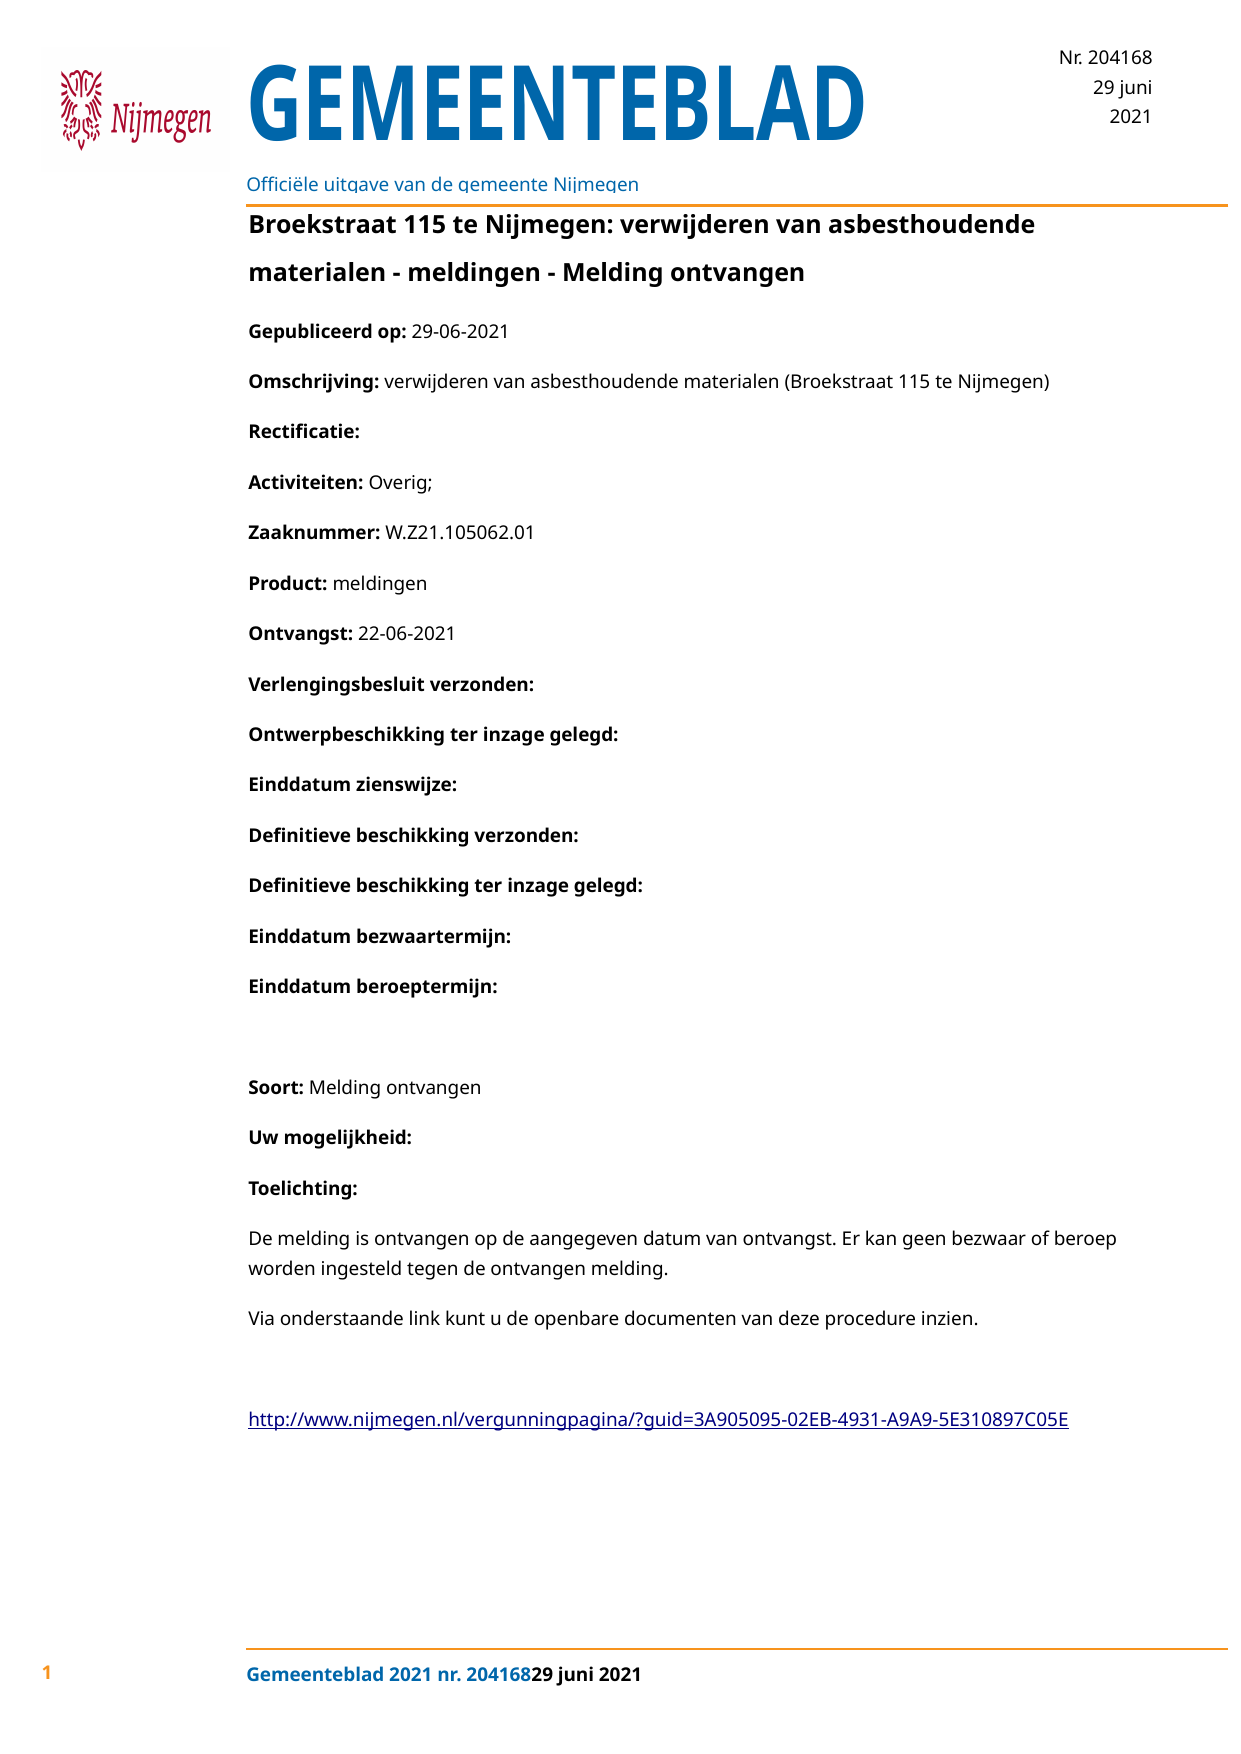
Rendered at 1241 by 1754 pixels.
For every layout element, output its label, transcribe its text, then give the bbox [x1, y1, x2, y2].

text Omschrijving: verwijderen van asbesthoudende materialen (Broekstraat 115 te Nijmegen) [248, 368, 1152, 394]
picture [41, 47, 231, 172]
text http://www.nijmegen.nl/vergunningpagina/?guid=3A905095-02EB-4931-A9A9-5E310897C05E [248, 1406, 1152, 1432]
text Einddatum bezwaartermijn: [248, 923, 1152, 949]
text Toelichting: [248, 1175, 1152, 1201]
text De melding is ontvangen op de aangegeven datum van ontvangst. Er kan geen bezwaar of beroep worden ingesteld tegen de ontvangen melding. [248, 1225, 1152, 1281]
text Product: meldingen [248, 570, 1152, 596]
text Definitieve beschikking ter inzage gelegd: [248, 872, 1152, 898]
text Gepubliceerd op: 29-06-2021 [248, 318, 1152, 344]
text Broekstraat 115 te Nijmegen: verwijderen van asbesthoudende materialen - meldingen - Melding ontvangen [248, 207, 1152, 288]
text Einddatum beroeptermijn: [248, 973, 1152, 999]
text Zaaknummer: W.Z21.105062.01 [248, 519, 1152, 545]
text Definitieve beschikking verzonden: [248, 822, 1152, 848]
text Activiteiten: Overig; [248, 469, 1152, 495]
text Via onderstaande link kunt u de openbare documenten van deze procedure inzien. [248, 1305, 1152, 1331]
text Verlengingsbesluit verzonden: [248, 671, 1152, 697]
text Ontvangst: 22-06-2021 [248, 620, 1152, 646]
text Einddatum zienswijze: [248, 772, 1152, 797]
text Ontwerpbeschikking ter inzage gelegd: [248, 721, 1152, 747]
text Uw mogelijkheid: [248, 1124, 1152, 1150]
text Soort: Melding ontvangen [248, 1074, 1152, 1100]
text Rectificatie: [248, 419, 1152, 444]
